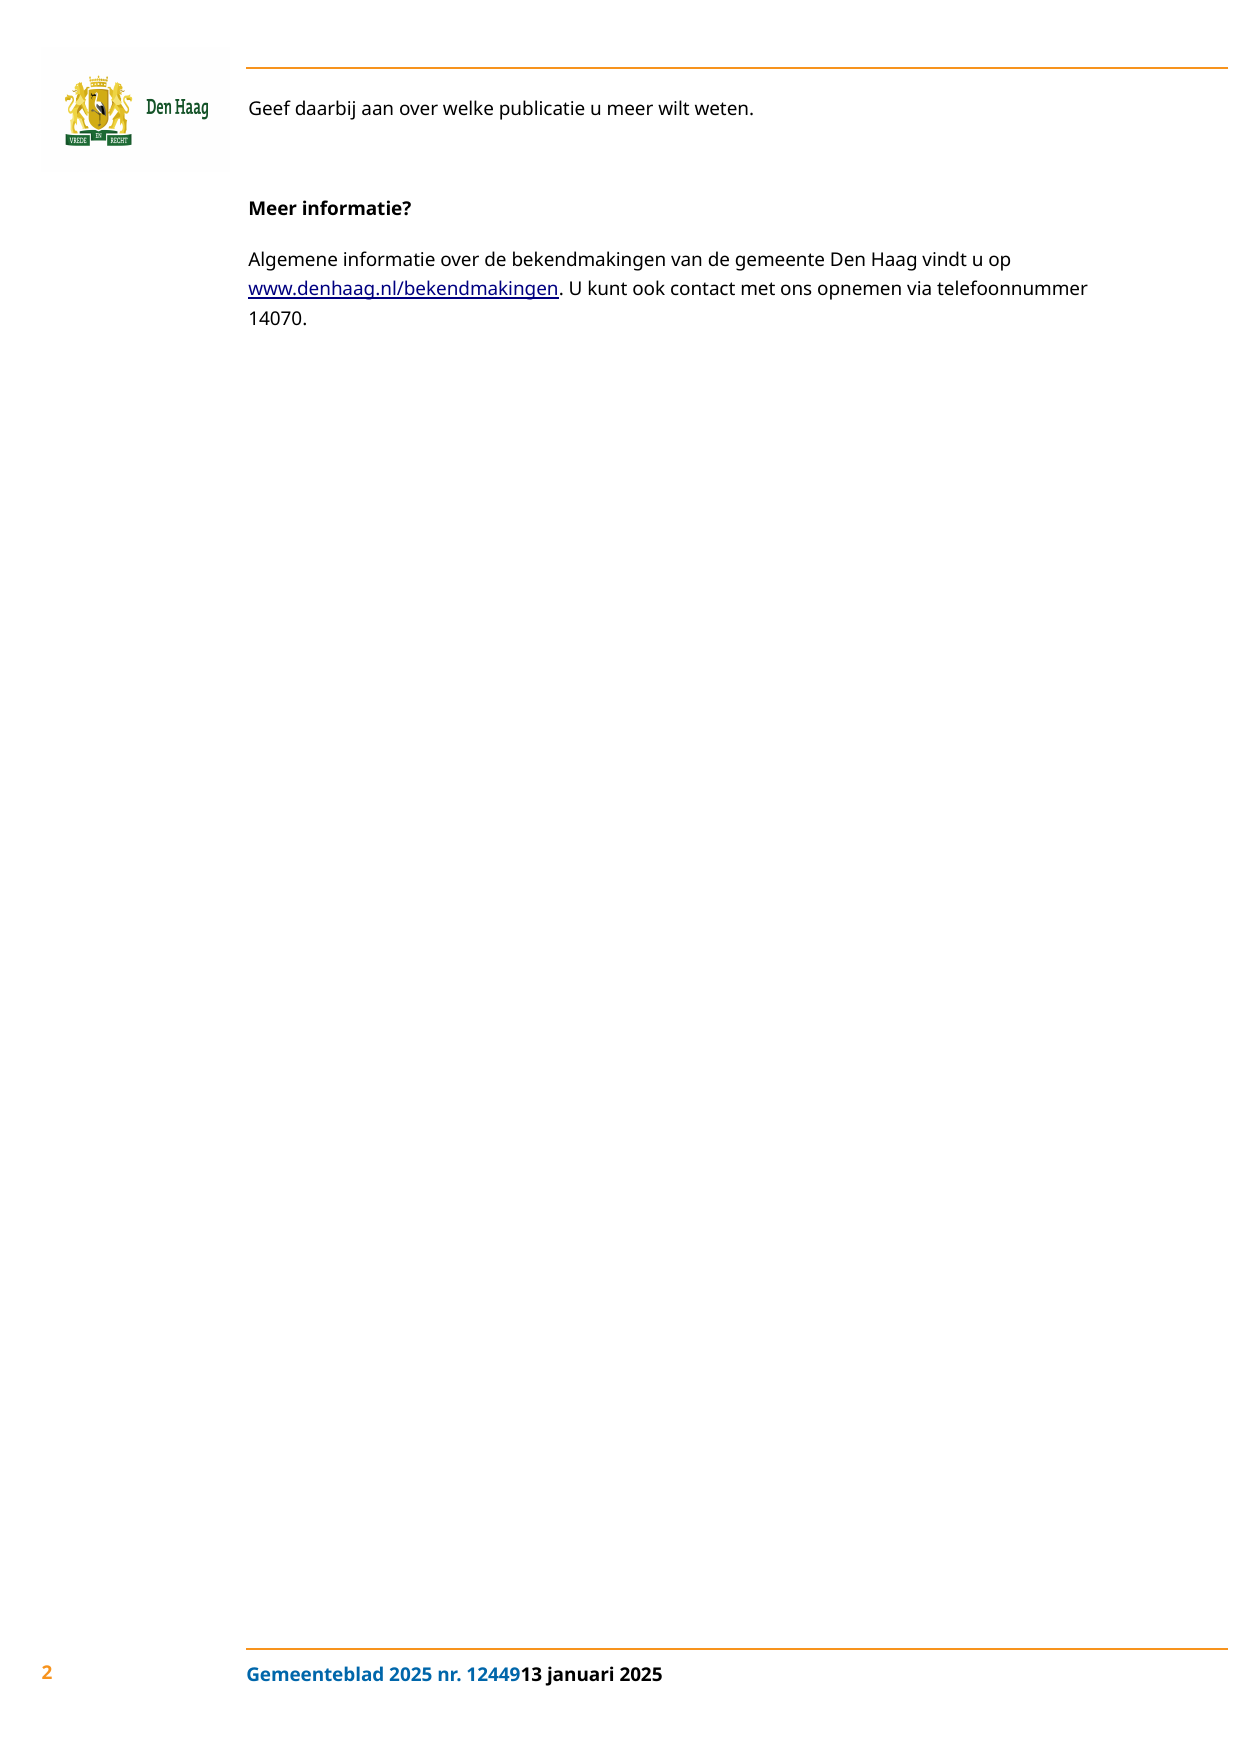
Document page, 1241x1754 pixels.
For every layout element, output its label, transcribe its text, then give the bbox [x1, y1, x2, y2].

text Meer informatie? [248, 196, 1152, 221]
text Geef daarbij aan over welke publicatie u meer wilt weten. [248, 95, 1152, 121]
picture [41, 47, 231, 172]
text Algemene informatie over de bekendmakingen van de gemeente Den Haag vindt u op www.denhaag.nl/bekendmakingen. U kunt ook contact met ons opnemen via telefoonnummer 14070. [248, 246, 1152, 331]
